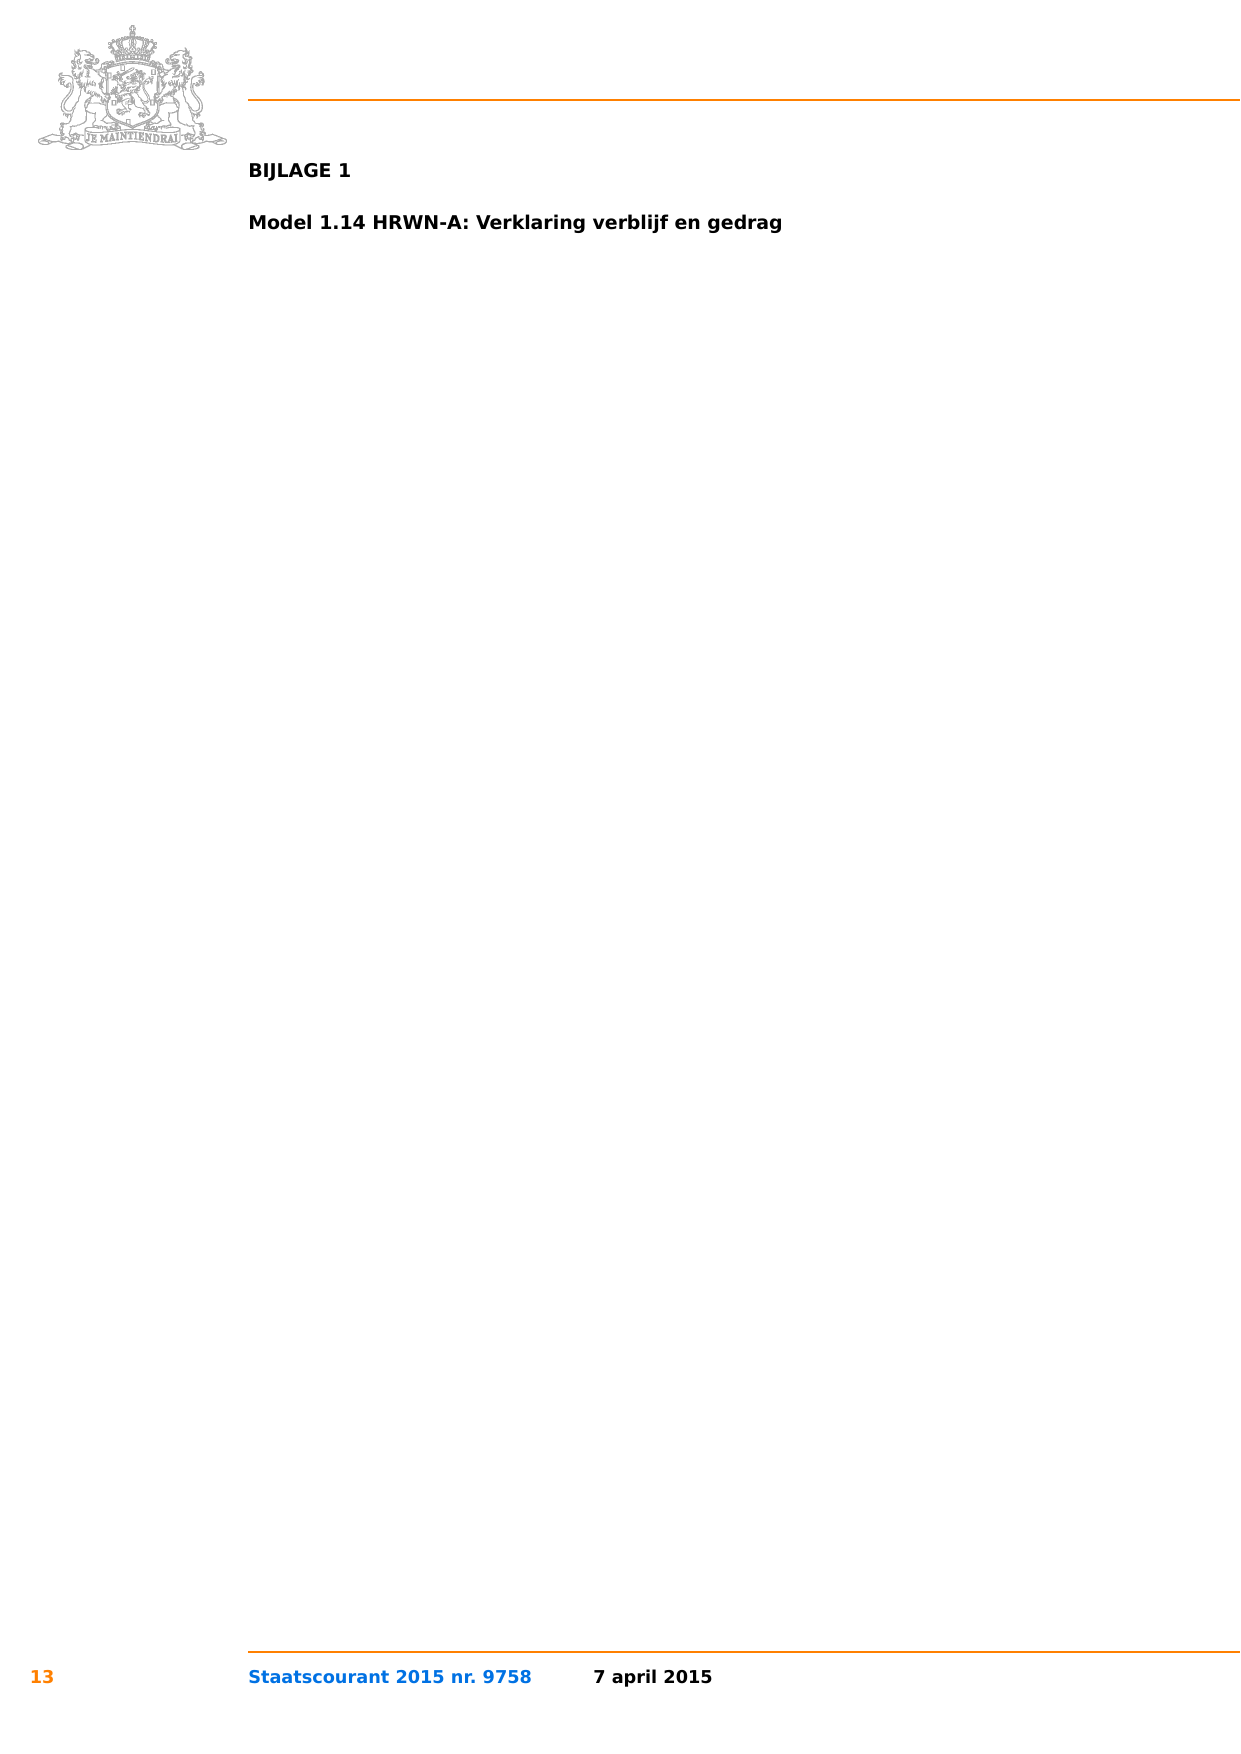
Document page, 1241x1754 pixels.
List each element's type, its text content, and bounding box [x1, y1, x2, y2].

subtitle BIJLAGE 1 [248, 160, 1163, 182]
picture [38, 25, 227, 150]
subtitle Model 1.14 HRWN-A: Verklaring verblijf en gedrag [248, 212, 1163, 234]
